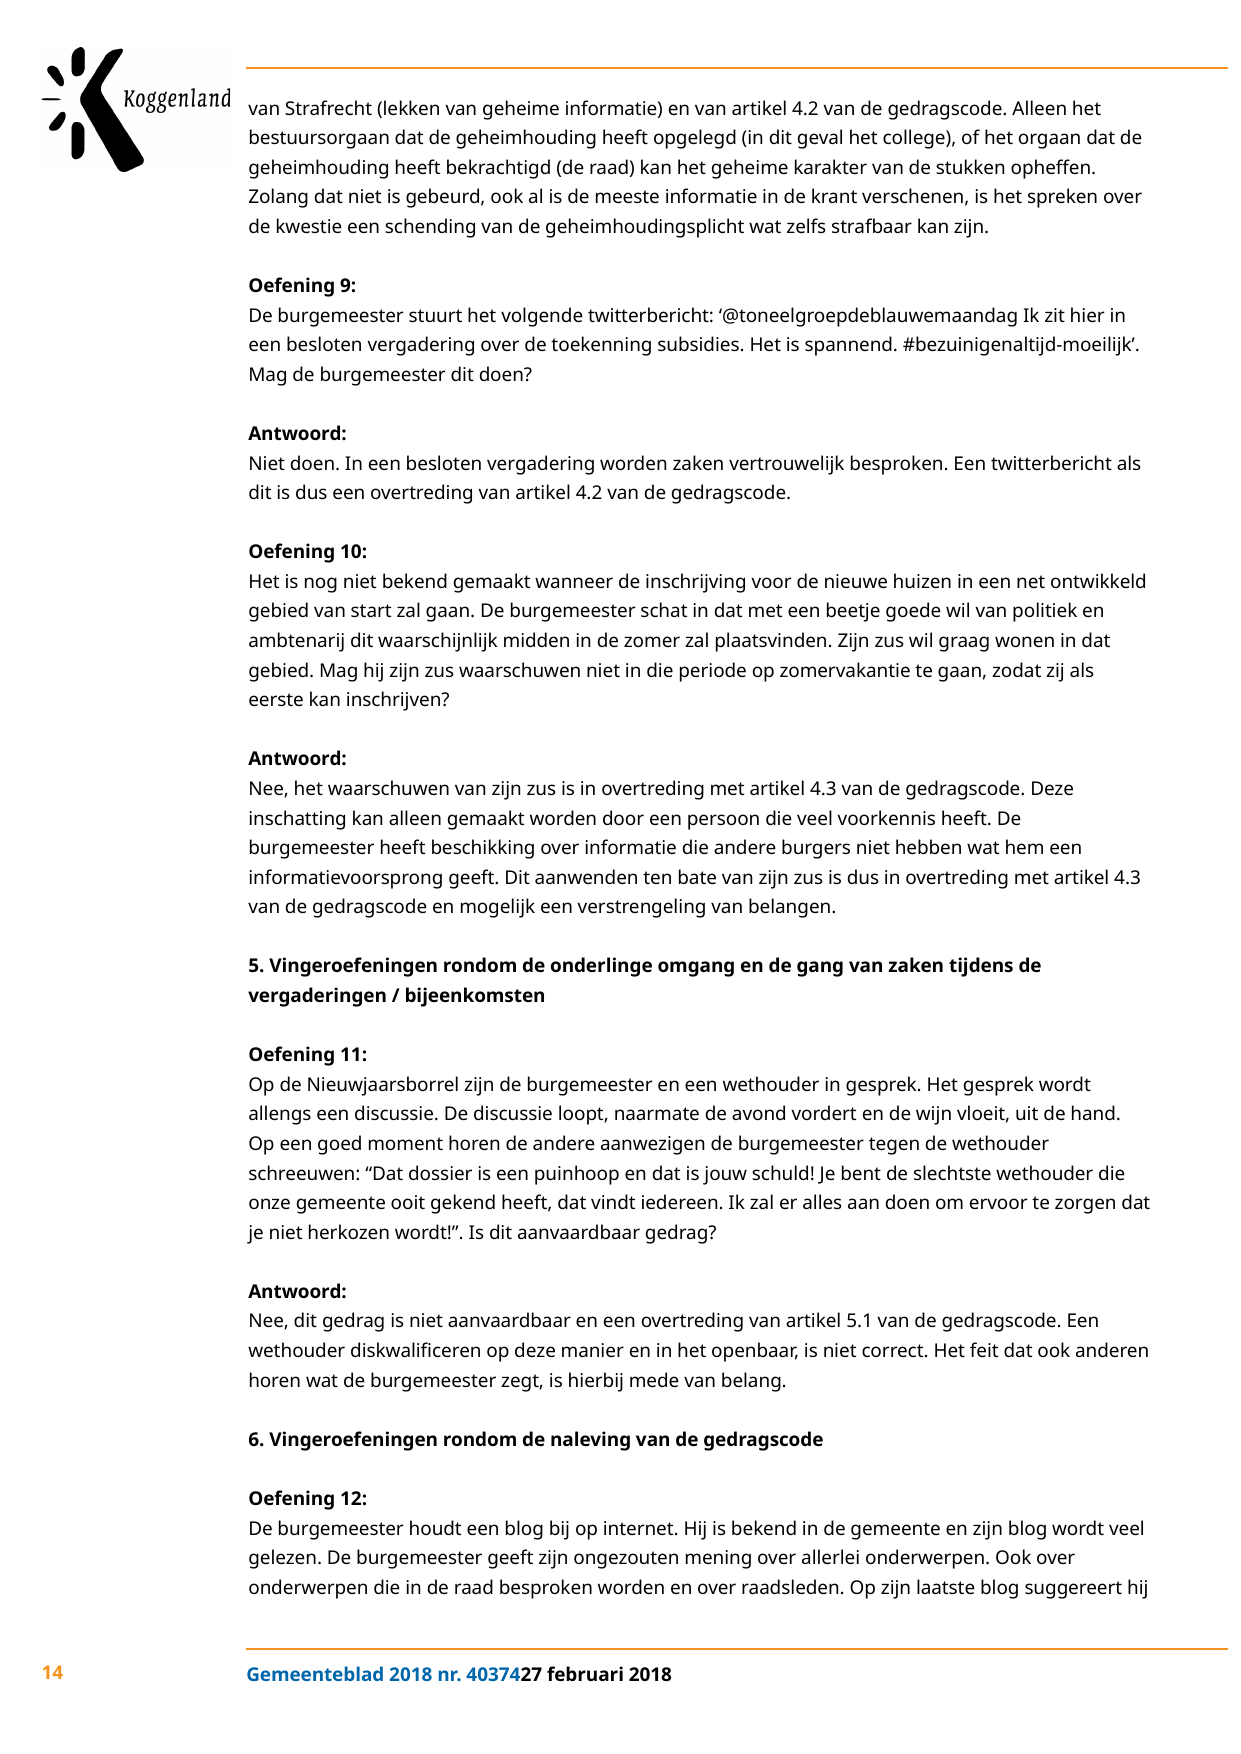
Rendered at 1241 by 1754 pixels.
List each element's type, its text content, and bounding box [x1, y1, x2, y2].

text Oefening 12: [248, 1485, 1152, 1511]
text 5. Vingeroefeningen rondom de onderlinge omgang en de gang van zaken tijdens de vergaderingen / bijeenkomsten [248, 953, 1152, 1008]
picture [41, 47, 231, 172]
text Nee, dit gedrag is niet aanvaardbaar en een overtreding van artikel 5.1 van de gedragscode. Een wethouder diskwalificeren op deze manier en in het openbaar, is niet correct. Het feit dat ook anderen horen wat de burgemeester zegt, is hierbij mede van belang. [248, 1308, 1152, 1393]
text Oefening 10: [248, 538, 1152, 564]
text Nee, het waarschuwen van zijn zus is in overtreding met artikel 4.3 van de gedragscode. Deze inschatting kan alleen gemaakt worden door een persoon die veel voorkennis heeft. De burgemeester heeft beschikking over informatie die andere burgers niet hebben wat hem een informatievoorsprong geeft. Dit aanwenden ten bate van zijn zus is dus in overtreding met artikel 4.3 van de gedragscode en mogelijk een verstrengeling van belangen. [248, 775, 1152, 919]
text De burgemeester stuurt het volgende twitterbericht: ‘@toneelgroepdeblauwemaandag Ik zit hier in een besloten vergadering over de toekenning subsidies. Het is spannend. #bezuinigenaltijd-moeilijk’. Mag de burgemeester dit doen? [248, 302, 1152, 387]
text 6. Vingeroefeningen rondom de naleving van de gedragscode [248, 1426, 1152, 1452]
text Antwoord: [248, 420, 1152, 446]
text Antwoord: [248, 746, 1152, 771]
text De burgemeester houdt een blog bij op internet. Hij is bekend in de gemeente en zijn blog wordt veel gelezen. De burgemeester geeft zijn ongezouten mening over allerlei onderwerpen. Ook over onderwerpen die in de raad besproken worden en over raadsleden. Op zijn laatste blog suggereert hij [248, 1515, 1152, 1600]
text Antwoord: [248, 1278, 1152, 1304]
text Niet doen. In een besloten vergadering worden zaken vertrouwelijk besproken. Een twitterbericht als dit is dus een overtreding van artikel 4.2 van de gedragscode. [248, 450, 1152, 505]
text Oefening 11: [248, 1041, 1152, 1067]
text Het is nog niet bekend gemaakt wanneer de inschrijving voor de nieuwe huizen in een net ontwikkeld gebied van start zal gaan. De burgemeester schat in dat met een beetje goede wil van politiek en ambtenarij dit waarschijnlijk midden in de zomer zal plaatsvinden. Zijn zus wil graag wonen in dat gebied. Mag hij zijn zus waarschuwen niet in die periode op zomervakantie te gaan, zodat zij als eerste kan inschrijven? [248, 568, 1152, 712]
text Oefening 9: [248, 272, 1152, 298]
text van Strafrecht (lekken van geheime informatie) en van artikel 4.2 van de gedragscode. Alleen het bestuursorgaan dat de geheimhouding heeft opgelegd (in dit geval het college), of het orgaan dat de geheimhouding heeft bekrachtigd (de raad) kan het geheime karakter van de stukken opheffen. Zolang dat niet is gebeurd, ook al is de meeste informatie in de krant verschenen, is het spreken over de kwestie een schending van de geheimhoudingsplicht wat zelfs strafbaar kan zijn. [248, 95, 1152, 239]
text Op de Nieuwjaarsborrel zijn de burgemeester en een wethouder in gesprek. Het gesprek wordt allengs een discussie. De discussie loopt, naarmate de avond vordert en de wijn vloeit, uit de hand. Op een goed moment horen de andere aanwezigen de burgemeester tegen de wethouder schreeuwen: “Dat dossier is een puinhoop en dat is jouw schuld! Je bent de slechtste wethouder die onze gemeente ooit gekend heeft, dat vindt iedereen. Ik zal er alles aan doen om ervoor te zorgen dat je niet herkozen wordt!”. Is dit aanvaardbaar gedrag? [248, 1071, 1152, 1245]
